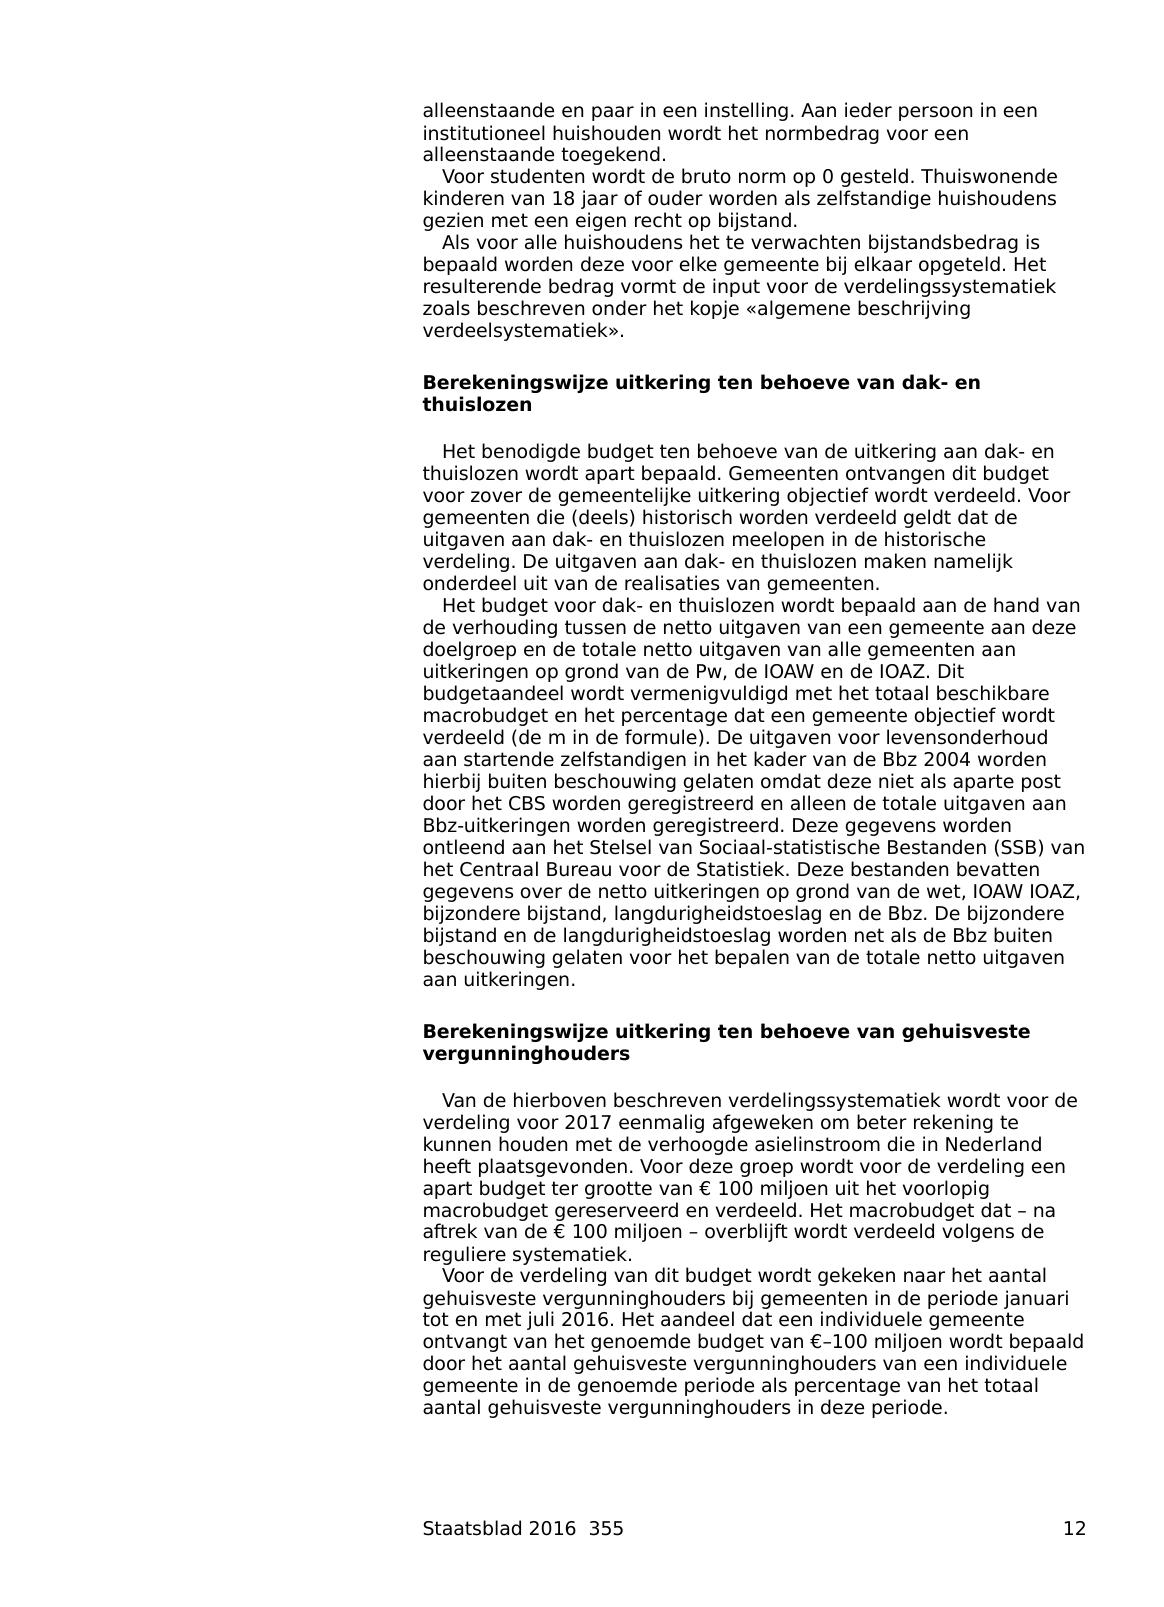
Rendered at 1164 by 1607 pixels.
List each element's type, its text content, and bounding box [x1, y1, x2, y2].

text Als voor alle huishoudens het te verwachten bijstandsbedrag is bepaald worden deze voor elke gemeente bij elkaar opgeteld. Het resulterende bedrag vormt de input voor de verdelingssystematiek zoals beschreven onder het kopje «algemene beschrijving verdeelsystematiek». [422, 232, 1087, 342]
text Voor studenten wordt de bruto norm op 0 gesteld. Thuiswonende kinderen van 18 jaar of ouder worden als zelfstandige huishoudens gezien met een eigen recht op bijstand. [422, 166, 1087, 232]
subtitle Berekeningswijze uitkering ten behoeve van gehuisveste vergunninghouders [422, 1021, 1087, 1064]
text Het benodigde budget ten behoeve van de uitkering aan dak- en thuislozen wordt apart bepaald. Gemeenten ontvangen dit budget voor zover de gemeentelijke uitkering objectief wordt verdeeld. Voor gemeenten die (deels) historisch worden verdeeld geldt dat de uitgaven aan dak- en thuislozen meelopen in de historische verdeling. De uitgaven aan dak- en thuislozen maken namelijk onderdeel uit van de realisaties van gemeenten. [422, 441, 1087, 595]
text Het budget voor dak- en thuislozen wordt bepaald aan de hand van de verhouding tussen de netto uitgaven van een gemeente aan deze doelgroep en de totale netto uitgaven van alle gemeenten aan uitkeringen op grond van de Pw, de IOAW en de IOAZ. Dit budgetaandeel wordt vermenigvuldigd met het totaal beschikbare macrobudget en het percentage dat een gemeente objectief wordt verdeeld (de m in de formule). De uitgaven voor levensonderhoud aan startende zelfstandigen in het kader van de Bbz 2004 worden hierbij buiten beschouwing gelaten omdat deze niet als aparte post door het CBS worden geregistreerd en alleen de totale uitgaven aan Bbz-uitkeringen worden geregistreerd. Deze gegevens worden ontleend aan het Stelsel van Sociaal-statistische Bestanden (SSB) van het Centraal Bureau voor de Statistiek. Deze bestanden bevatten gegevens over de netto uitkeringen op grond van de wet, IOAW IOAZ, bijzondere bijstand, langdurigheidstoeslag en de Bbz. De bijzondere bijstand en de langdurigheidstoeslag worden net als de Bbz buiten beschouwing gelaten voor het bepalen van de totale netto uitgaven aan uitkeringen. [422, 595, 1087, 991]
text Van de hierboven beschreven verdelingssystematiek wordt voor de verdeling voor 2017 eenmalig afgeweken om beter rekening te kunnen houden met de verhoogde asielinstroom die in Nederland heeft plaatsgevonden. Voor deze groep wordt voor de verdeling een apart budget ter grootte van € 100 miljoen uit het voorlopig macrobudget gereserveerd en verdeeld. Het macrobudget dat – na aftrek van de € 100 miljoen – overblijft wordt verdeeld volgens de reguliere systematiek. [422, 1089, 1087, 1265]
text Voor de verdeling van dit budget wordt gekeken naar het aantal gehuisveste vergunninghouders bij gemeenten in de periode januari tot en met juli 2016. Het aandeel dat een individuele gemeente ontvangt van het genoemde budget van €–100 miljoen wordt bepaald door het aantal gehuisveste vergunninghouders van een individuele gemeente in de genoemde periode als percentage van het totaal aantal gehuisveste vergunninghouders in deze periode. [422, 1265, 1087, 1419]
text alleenstaande en paar in een instelling. Aan ieder persoon in een institutioneel huishouden wordt het normbedrag voor een alleenstaande toegekend. [422, 100, 1087, 166]
subtitle Berekeningswijze uitkering ten behoeve van dak- en thuislozen [422, 372, 1087, 416]
